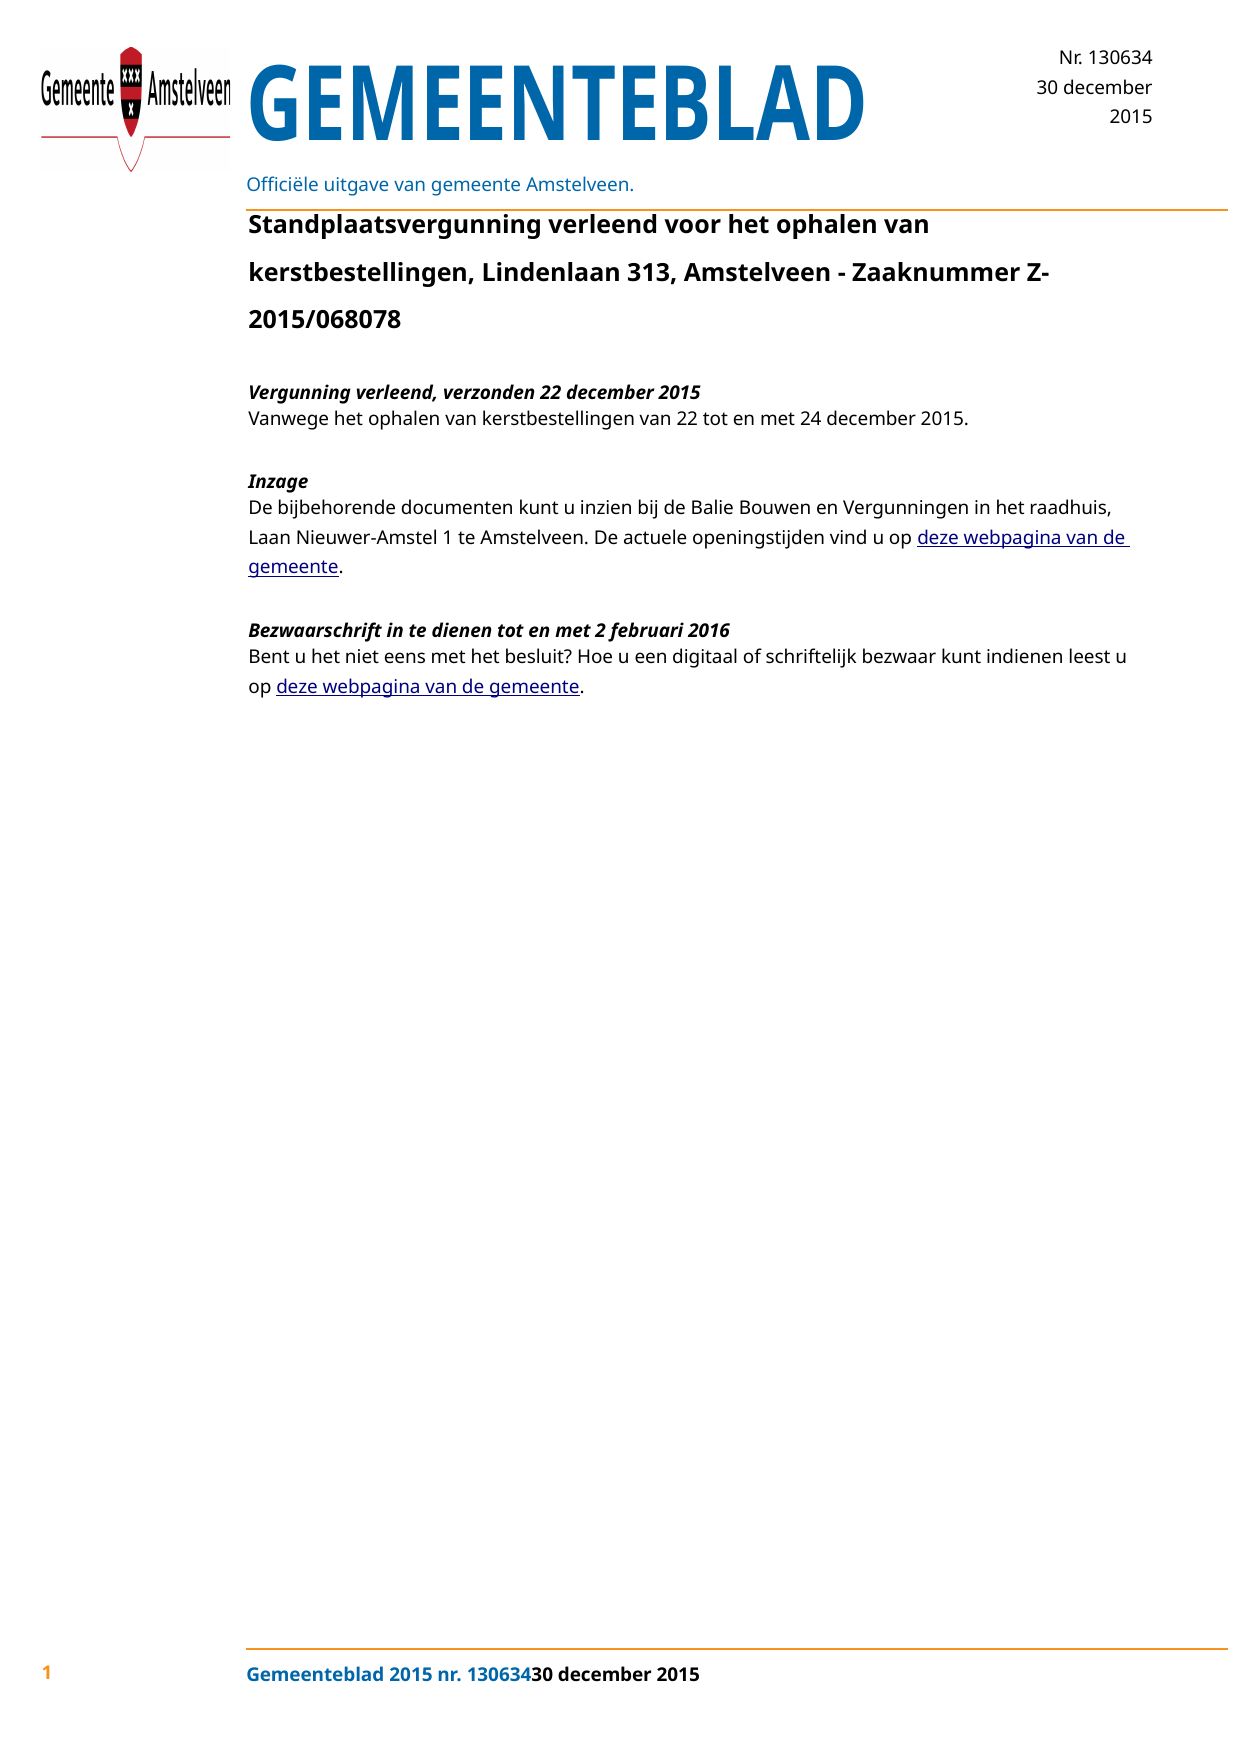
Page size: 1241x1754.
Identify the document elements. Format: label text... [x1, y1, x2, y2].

text Inzage [248, 469, 1152, 494]
text Bent u het niet eens met het besluit? Hoe u een digitaal of schriftelijk bezwaar kunt indienen leest u op deze webpagina van de gemeente. [248, 643, 1152, 699]
text De bijbehorende documenten kunt u inzien bij de Balie Bouwen en Vergunningen in het raadhuis, Laan Nieuwer-Amstel 1 te Amstelveen. De actuele openingstijden vind u op deze webpagina van de gemeente. [248, 494, 1152, 579]
text Vergunning verleend, verzonden 22 december 2015 [248, 379, 1152, 405]
text Bezwaarschrift in te dienen tot en met 2 februari 2016 [248, 618, 1152, 643]
text Standplaatsvergunning verleend voor het ophalen van kerstbestellingen, Lindenlaan 313, Amstelveen - Zaaknummer Z-2015/068078 [248, 211, 1152, 336]
picture [41, 47, 231, 172]
text Vanwege het ophalen van kerstbestellingen van 22 tot en met 24 december 2015. [248, 405, 1152, 431]
